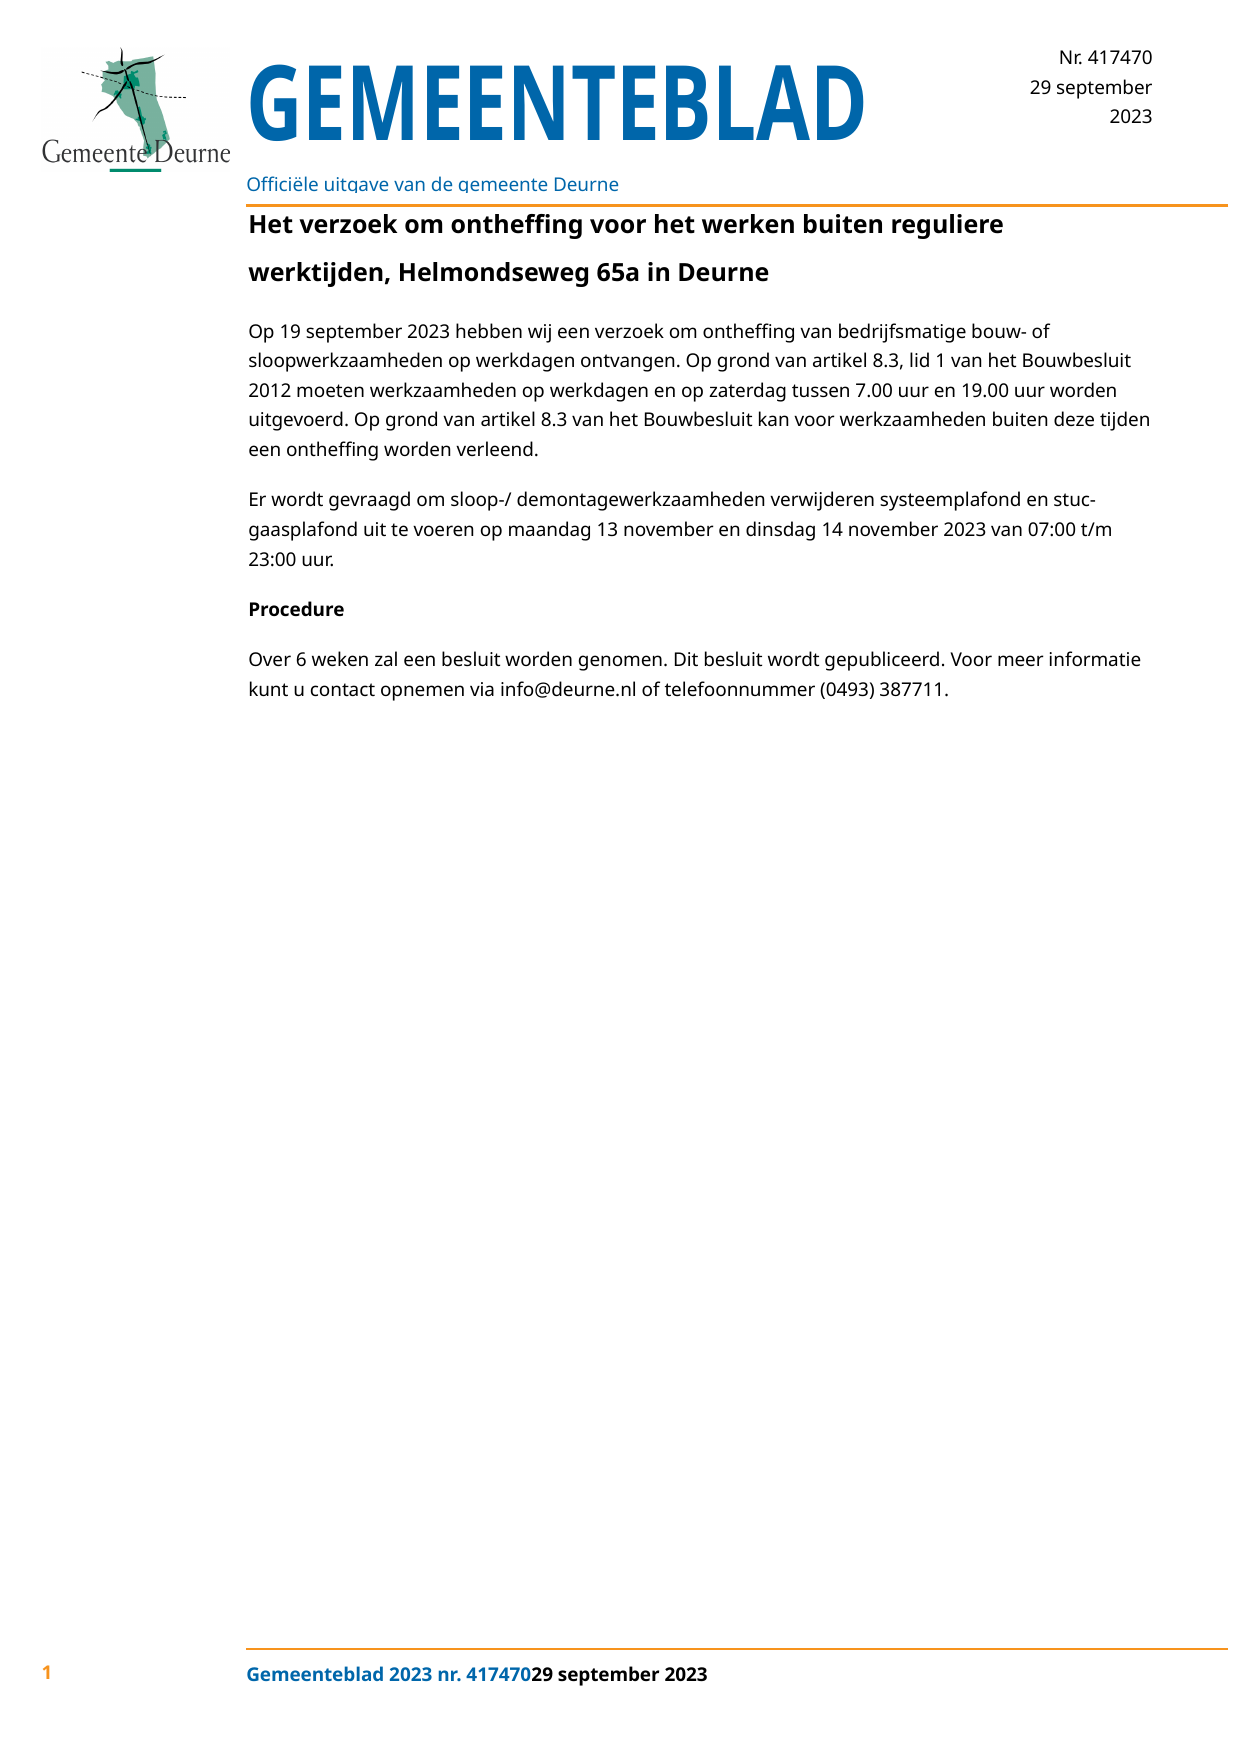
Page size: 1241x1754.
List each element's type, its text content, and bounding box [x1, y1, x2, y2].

text Het verzoek om ontheffing voor het werken buiten reguliere werktijden, Helmondseweg 65a in Deurne [248, 207, 1152, 288]
text Over 6 weken zal een besluit worden genomen. Dit besluit wordt gepubliceerd. Voor meer informatie kunt u contact opnemen via info@deurne.nl of telefoonnummer (0493) 387711. [248, 647, 1152, 702]
picture [41, 47, 231, 172]
text Er wordt gevraagd om sloop-/ demontagewerkzaamheden verwijderen systeemplafond en stuc- gaasplafond uit te voeren op maandag 13 november en dinsdag 14 november 2023 van 07:00 t/m 23:00 uur. [248, 487, 1152, 572]
text Procedure [248, 596, 1152, 622]
text Op 19 september 2023 hebben wij een verzoek om ontheffing van bedrijfsmatige bouw- of sloopwerkzaamheden op werkdagen ontvangen. Op grond van artikel 8.3, lid 1 van het Bouwbesluit 2012 moeten werkzaamheden op werkdagen en op zaterdag tussen 7.00 uur en 19.00 uur worden uitgevoerd. Op grond van artikel 8.3 van het Bouwbesluit kan voor werkzaamheden buiten deze tijden een ontheffing worden verleend. [248, 318, 1152, 462]
